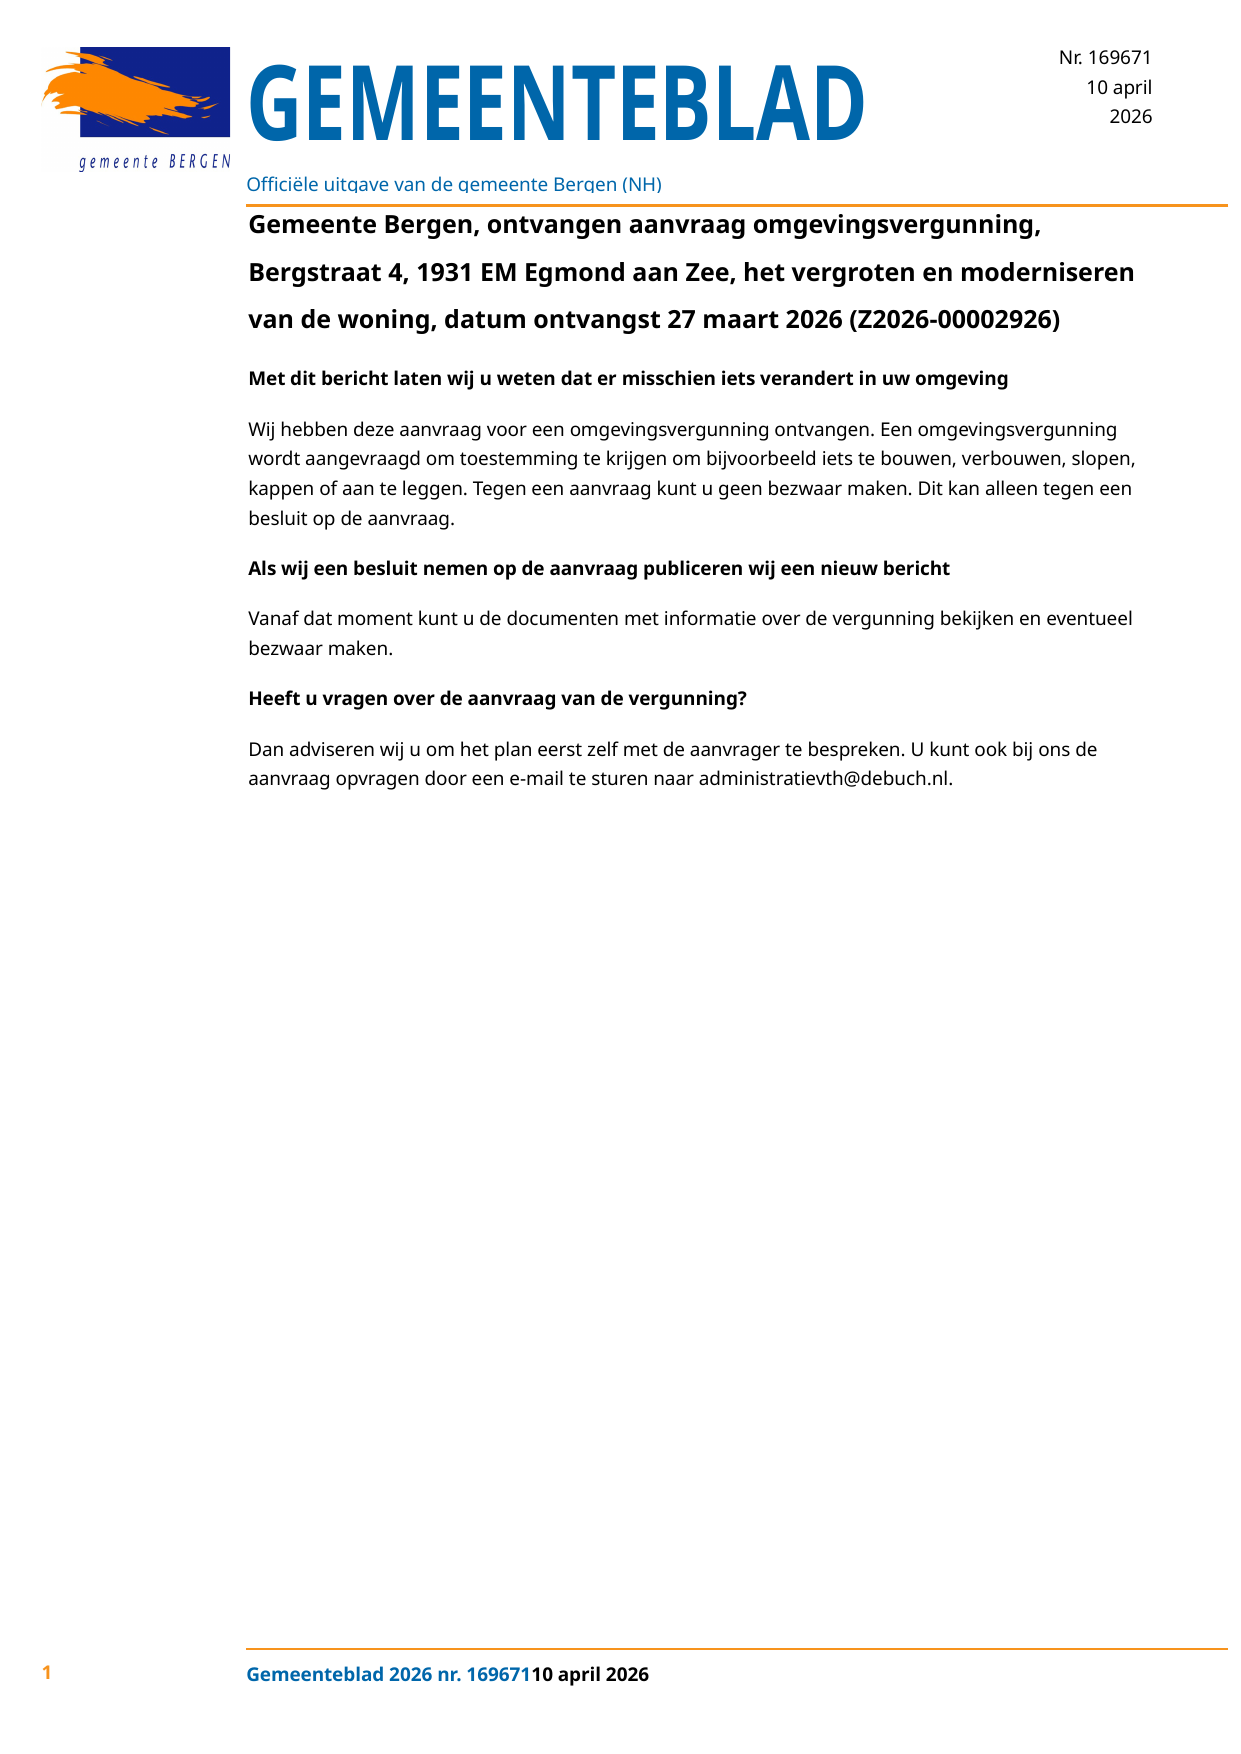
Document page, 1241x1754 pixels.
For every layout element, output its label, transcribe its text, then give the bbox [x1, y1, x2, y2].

text Heeft u vragen over de aanvraag van de vergunning? [248, 686, 1152, 711]
picture [41, 47, 231, 172]
text Met dit bericht laten wij u weten dat er misschien iets verandert in uw omgeving [248, 366, 1152, 391]
text Gemeente Bergen, ontvangen aanvraag omgevingsvergunning, Bergstraat 4, 1931 EM Egmond aan Zee, het vergroten en moderniseren van de woning, datum ontvangst 27 maart 2026 (Z2026-00002926) [248, 207, 1152, 336]
text Wij hebben deze aanvraag voor een omgevingsvergunning ontvangen. Een omgevingsvergunning wordt aangevraagd om toestemming te krijgen om bijvoorbeeld iets te bouwen, verbouwen, slopen, kappen of aan te leggen. Tegen een aanvraag kunt u geen bezwaar maken. Dit kan alleen tegen een besluit op de aanvraag. [248, 416, 1152, 530]
text Als wij een besluit nemen op de aanvraag publiceren wij een nieuw bericht [248, 555, 1152, 581]
text Vanaf dat moment kunt u de documenten met informatie over de vergunning bekijken en eventueel bezwaar maken. [248, 606, 1152, 661]
text Dan adviseren wij u om het plan eerst zelf met de aanvrager te bespreken. U kunt ook bij ons de aanvraag opvragen door een e-mail te sturen naar administratievth@debuch.nl. [248, 736, 1152, 791]
